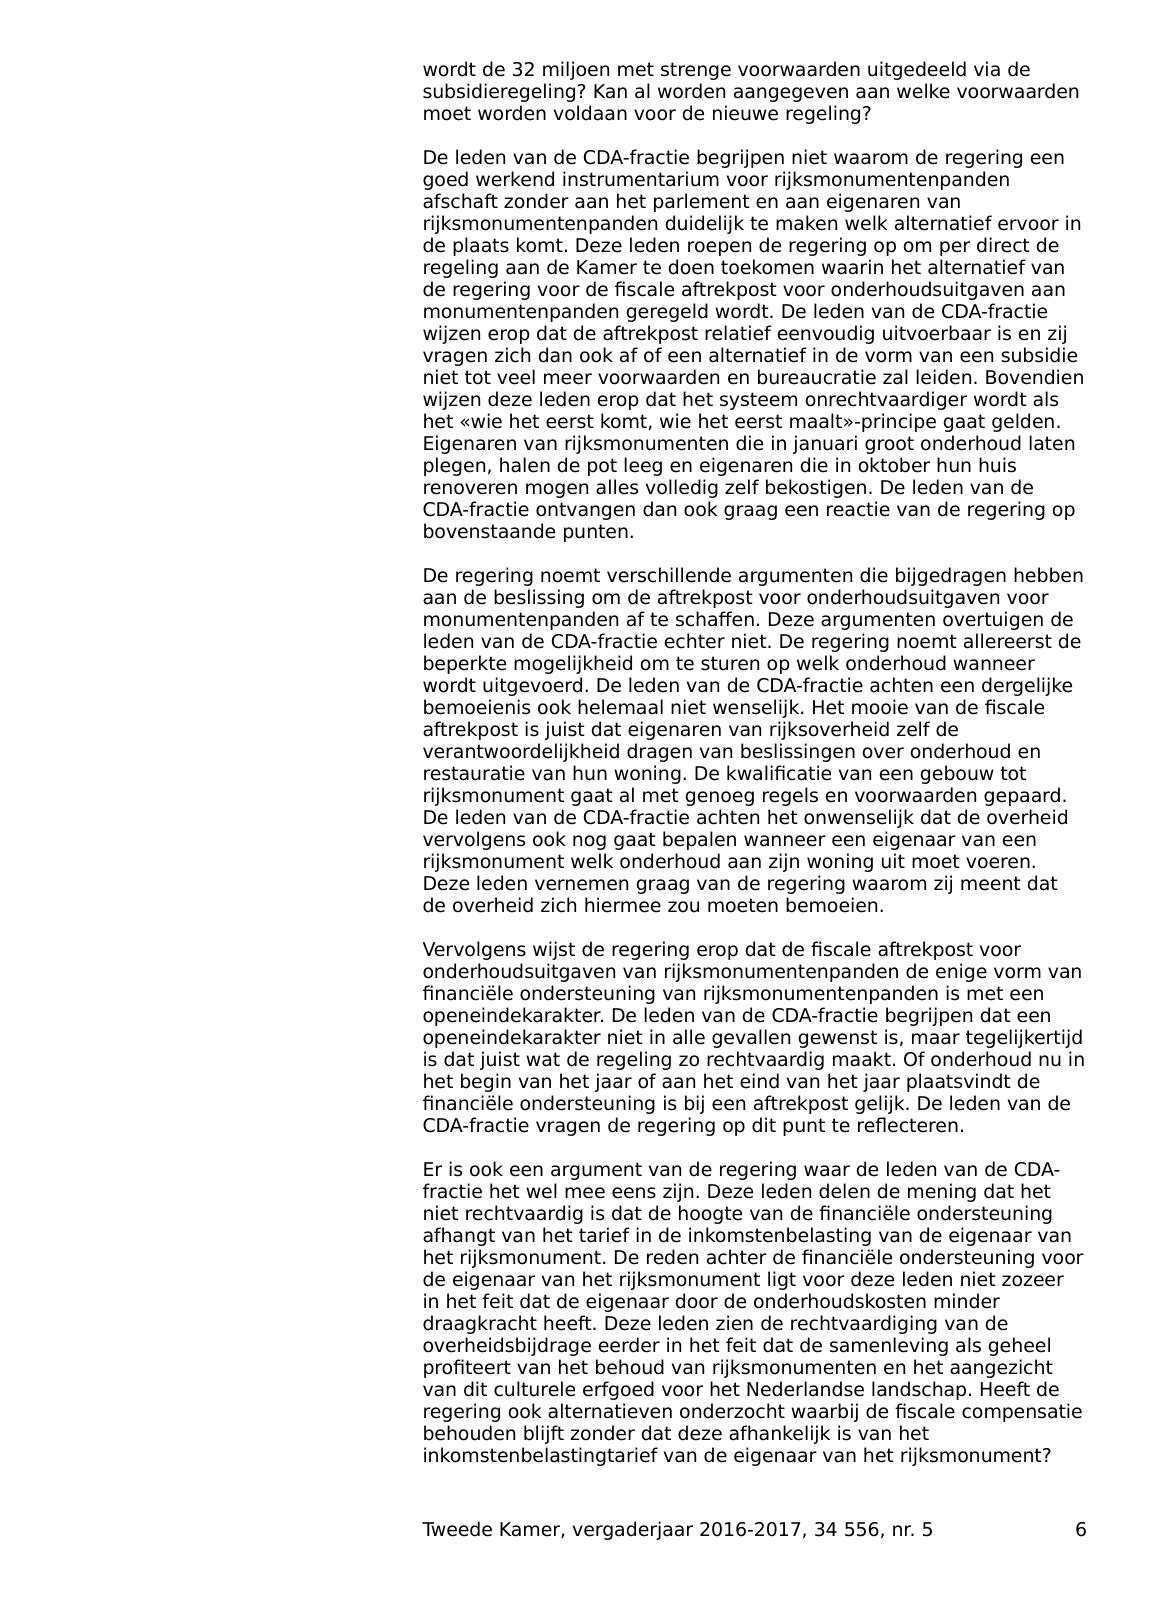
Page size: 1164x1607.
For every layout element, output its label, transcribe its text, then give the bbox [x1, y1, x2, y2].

text De regering noemt verschillende argumenten die bijgedragen hebben aan de beslissing om de aftrekpost voor onderhoudsuitgaven voor monumentenpanden af te schaffen. Deze argumenten overtuigen de leden van de CDA-fractie echter niet. De regering noemt allereerst de beperkte mogelijkheid om te sturen op welk onderhoud wanneer wordt uitgevoerd. De leden van de CDA-fractie achten een dergelijke bemoeienis ook helemaal niet wenselijk. Het mooie van de fiscale aftrekpost is juist dat eigenaren van rijksoverheid zelf de verantwoordelijkheid dragen van beslissingen over onderhoud en restauratie van hun woning. De kwalificatie van een gebouw tot rijksmonument gaat al met genoeg regels en voorwaarden gepaard. De leden van de CDA-fractie achten het onwenselijk dat de overheid vervolgens ook nog gaat bepalen wanneer een eigenaar van een rijksmonument welk onderhoud aan zijn woning uit moet voeren. Deze leden vernemen graag van de regering waarom zij meent dat de overheid zich hiermee zou moeten bemoeien. [422, 565, 1087, 917]
text De leden van de CDA-fractie begrijpen niet waarom de regering een goed werkend instrumentarium voor rijksmonumentenpanden afschaft zonder aan het parlement en aan eigenaren van rijksmonumentenpanden duidelijk te maken welk alternatief ervoor in de plaats komt. Deze leden roepen de regering op om per direct de regeling aan de Kamer te doen toekomen waarin het alternatief van de regering voor de fiscale aftrekpost voor onderhoudsuitgaven aan monumentenpanden geregeld wordt. De leden van de CDA-fractie wijzen erop dat de aftrekpost relatief eenvoudig uitvoerbaar is en zij vragen zich dan ook af of een alternatief in de vorm van een subsidie niet tot veel meer voorwaarden en bureaucratie zal leiden. Bovendien wijzen deze leden erop dat het systeem onrechtvaardiger wordt als het «wie het eerst komt, wie het eerst maalt»-principe gaat gelden. Eigenaren van rijksmonumenten die in januari groot onderhoud laten plegen, halen de pot leeg en eigenaren die in oktober hun huis renoveren mogen alles volledig zelf bekostigen. De leden van de CDA-fractie ontvangen dan ook graag een reactie van de regering op bovenstaande punten. [422, 147, 1087, 543]
text Vervolgens wijst de regering erop dat de fiscale aftrekpost voor onderhoudsuitgaven van rijksmonumentenpanden de enige vorm van financiële ondersteuning van rijksmonumentenpanden is met een openeindekarakter. De leden van de CDA-fractie begrijpen dat een openeindekarakter niet in alle gevallen gewenst is, maar tegelijkertijd is dat juist wat de regeling zo rechtvaardig maakt. Of onderhoud nu in het begin van het jaar of aan het eind van het jaar plaatsvindt de financiële ondersteuning is bij een aftrekpost gelijk. De leden van de CDA-fractie vragen de regering op dit punt te reflecteren. [422, 939, 1087, 1137]
text Er is ook een argument van de regering waar de leden van de CDA-fractie het wel mee eens zijn. Deze leden delen de mening dat het niet rechtvaardig is dat de hoogte van de financiële ondersteuning afhangt van het tarief in de inkomstenbelasting van de eigenaar van het rijksmonument. De reden achter de financiële ondersteuning voor de eigenaar van het rijksmonument ligt voor deze leden niet zozeer in het feit dat de eigenaar door de onderhoudskosten minder draagkracht heeft. Deze leden zien de rechtvaardiging van de overheidsbijdrage eerder in het feit dat de samenleving als geheel profiteert van het behoud van rijksmonumenten en het aangezicht van dit culturele erfgoed voor het Nederlandse landschap. Heeft de regering ook alternatieven onderzocht waarbij de fiscale compensatie behouden blijft zonder dat deze afhankelijk is van het inkomstenbelastingtarief van de eigenaar van het rijksmonument? [422, 1159, 1087, 1467]
text wordt de 32 miljoen met strenge voorwaarden uitgedeeld via de subsidieregeling? Kan al worden aangegeven aan welke voorwaarden moet worden voldaan voor de nieuwe regeling? [422, 59, 1087, 125]
